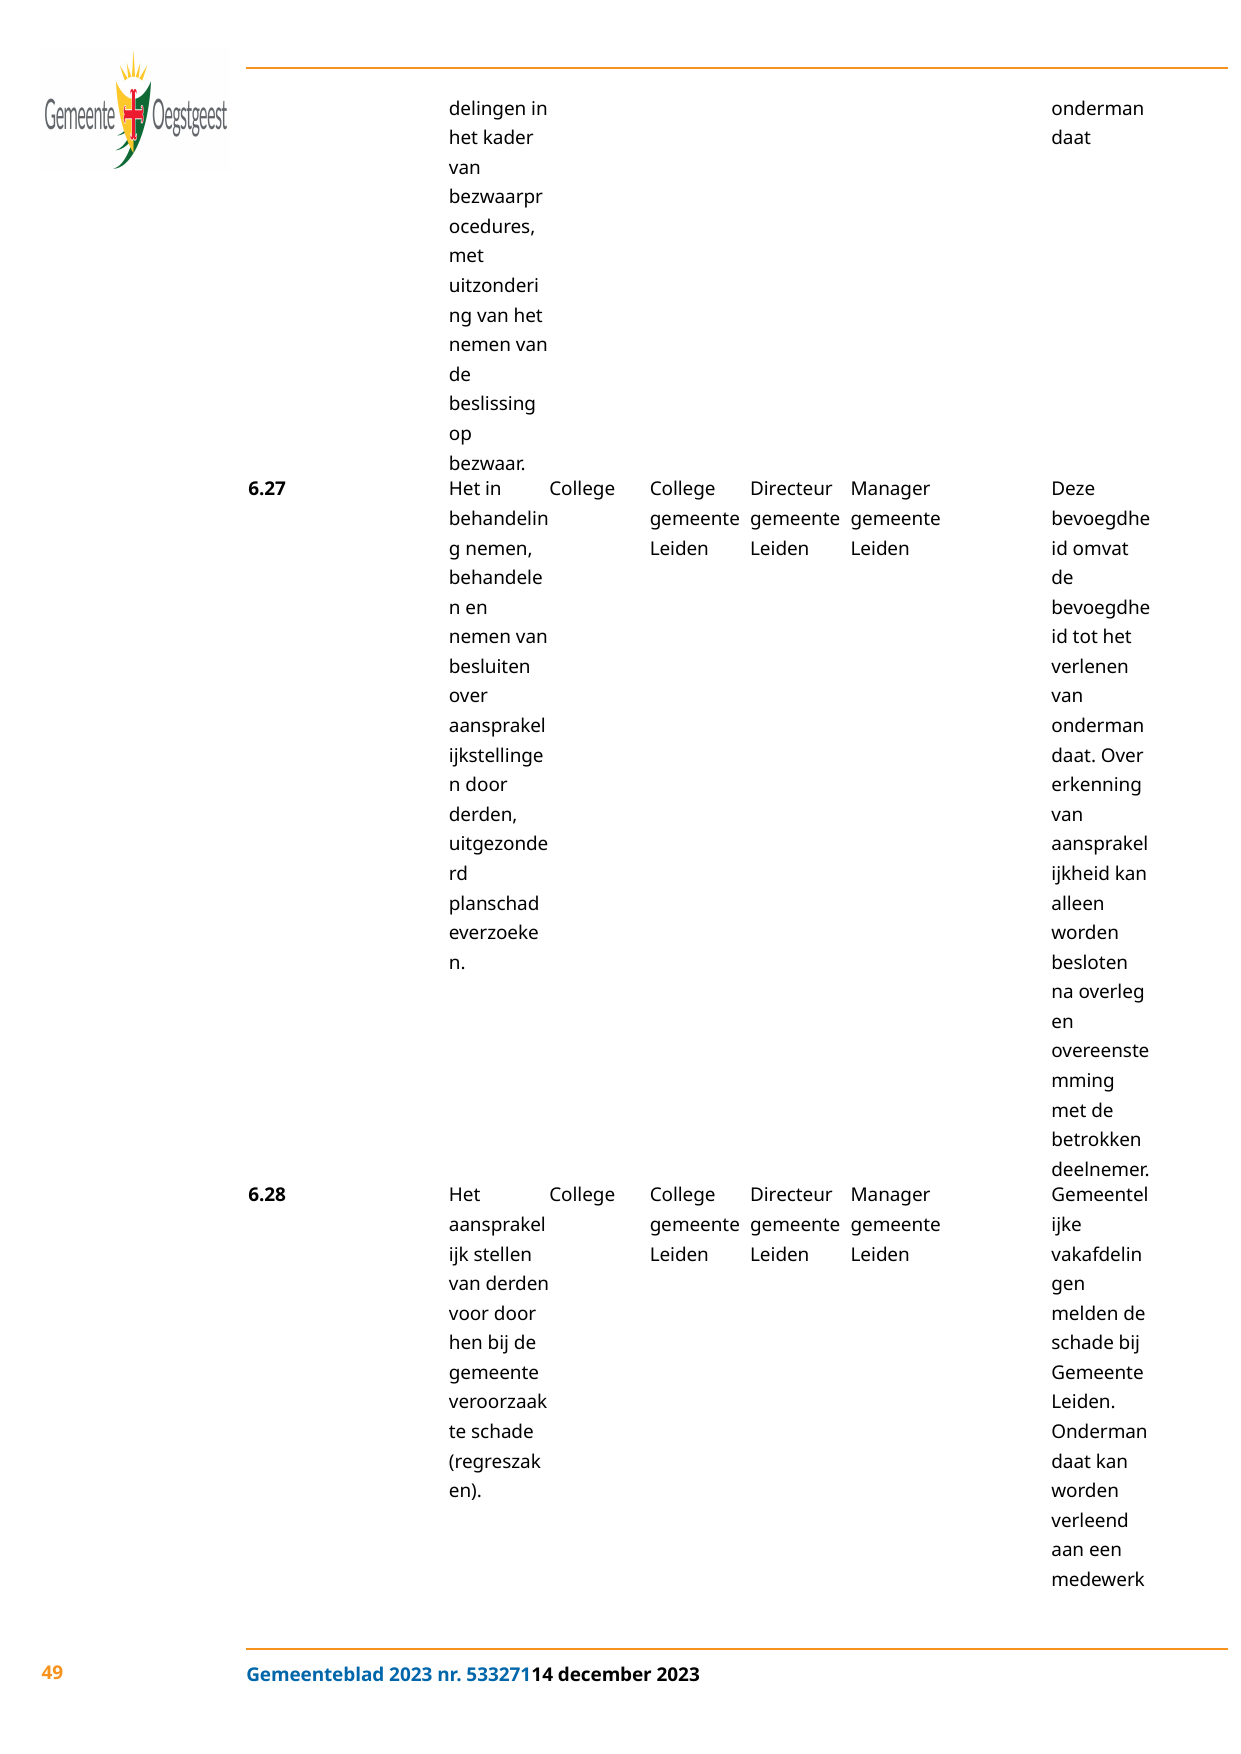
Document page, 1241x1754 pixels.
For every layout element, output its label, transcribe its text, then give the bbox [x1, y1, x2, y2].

table_cell Manager gemeente Leiden [850, 1182, 951, 1592]
table_cell [348, 476, 449, 1182]
table_cell [348, 95, 449, 476]
table_cell [951, 1182, 1051, 1592]
table_cell College [549, 476, 649, 1182]
table_cell Gemeentelijke vakafdelingen melden de schade bij Gemeente Leiden. Ondermandaat kan worden verleend aan een medewerk [1051, 1182, 1152, 1592]
table_cell [650, 95, 750, 476]
table_cell [951, 95, 1051, 476]
table_cell [248, 95, 348, 476]
table_cell Het in behandeling nemen, behandelen en nemen van besluiten over aansprakelijkstellingen door derden, uitgezonderd planschadeverzoeken. [449, 476, 549, 1182]
table_cell Manager gemeente Leiden [850, 476, 951, 1182]
table_cell Het aansprakelijk stellen van derden voor door hen bij de gemeente veroorzaakte schade (regreszaken). [449, 1182, 549, 1592]
table_cell [549, 95, 649, 476]
table_cell College gemeente Leiden [650, 476, 750, 1182]
table_cell ondermandaat [1051, 95, 1152, 476]
table_cell Directeur gemeente Leiden [750, 1182, 850, 1592]
table_cell Directeur gemeente Leiden [750, 476, 850, 1182]
table_cell delingen in het kader van bezwaarprocedures, met uitzondering van het nemen van de beslissing op bezwaar. [449, 95, 549, 476]
table_cell [348, 1182, 449, 1592]
table_cell College [549, 1182, 649, 1592]
table_cell [850, 95, 951, 476]
picture [41, 47, 231, 172]
table_cell [750, 95, 850, 476]
table_cell Deze bevoegdheid omvat de bevoegdheid tot het verlenen van ondermandaat. Over erkenning van aansprakelijkheid kan alleen worden besloten na overleg en overeenstemming met de betrokken deelnemer. [1051, 476, 1152, 1182]
table_cell [951, 476, 1051, 1182]
table_cell 6.28 [248, 1182, 348, 1592]
table_cell 6.27 [248, 476, 348, 1182]
table_cell College gemeente Leiden [650, 1182, 750, 1592]
